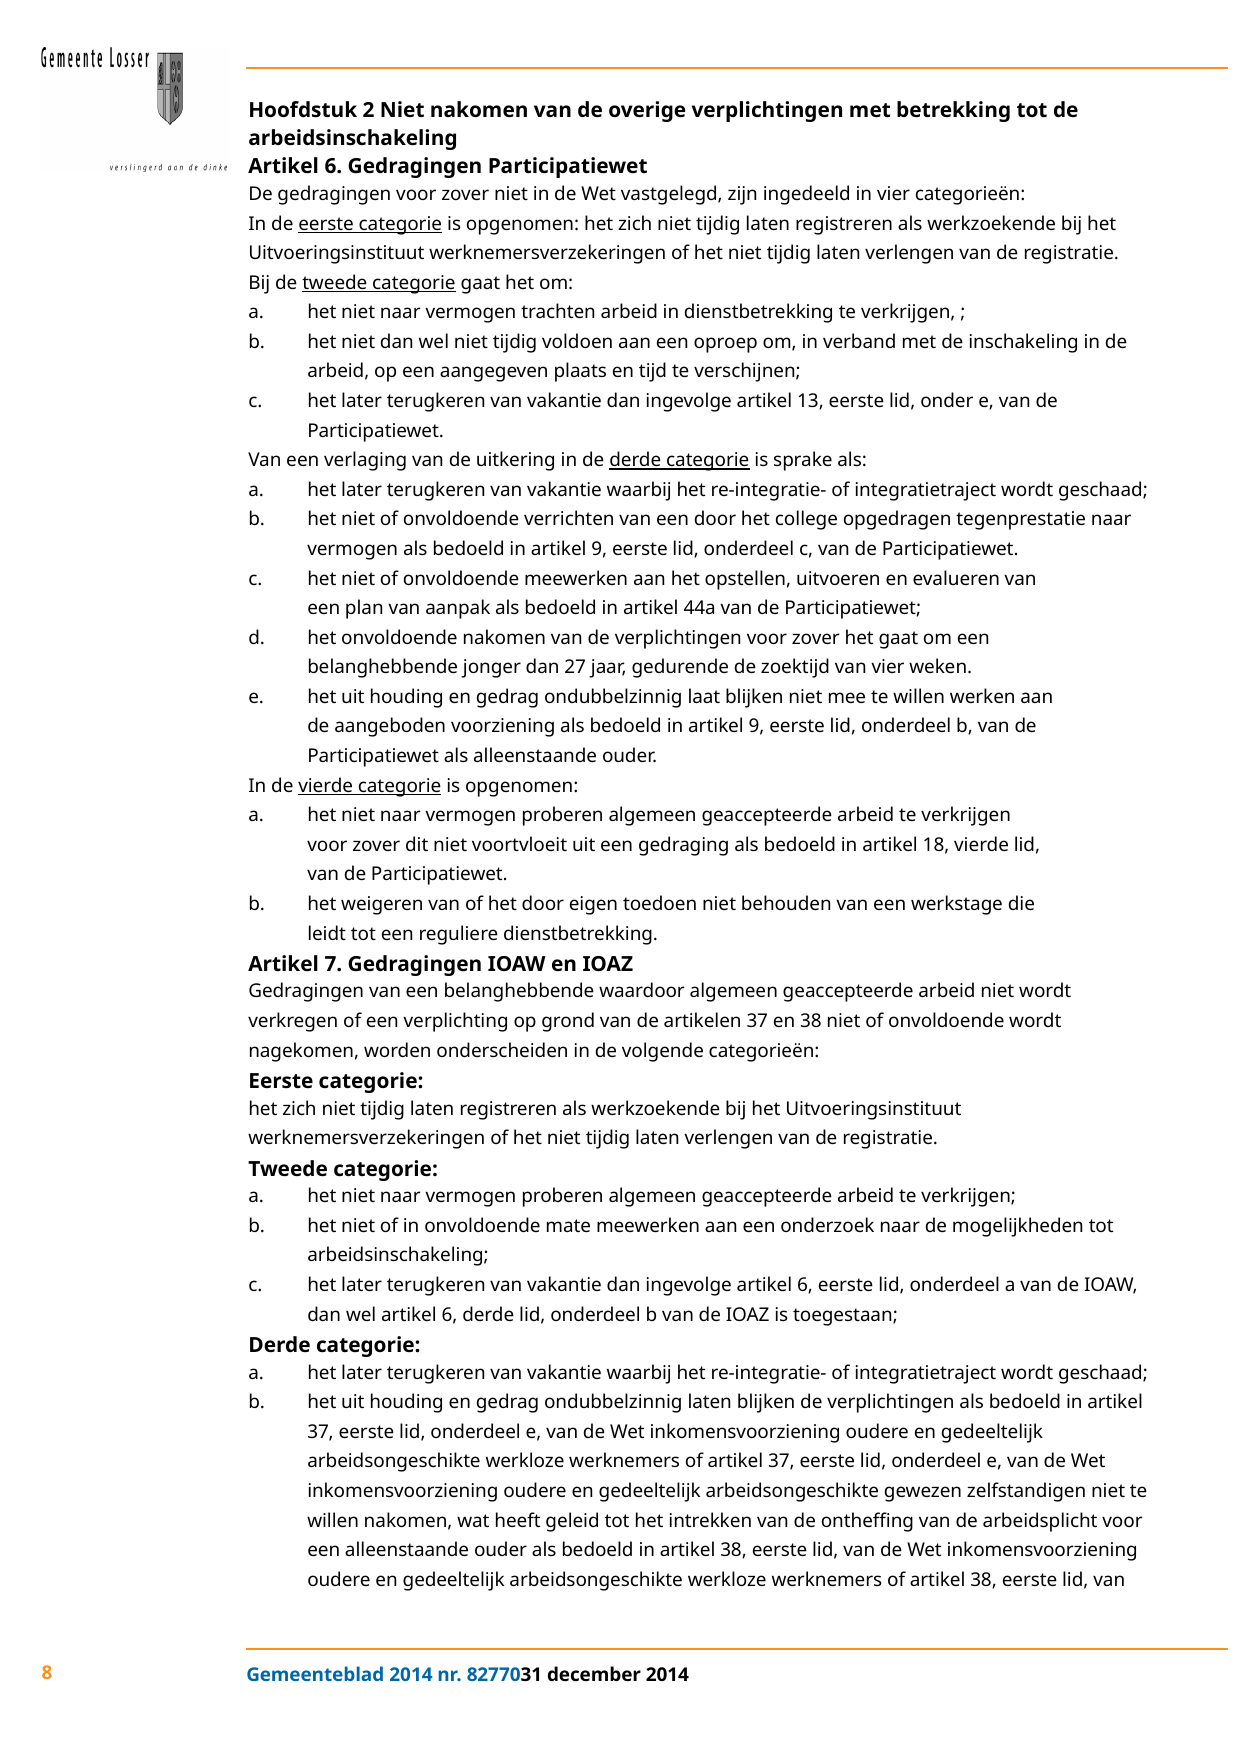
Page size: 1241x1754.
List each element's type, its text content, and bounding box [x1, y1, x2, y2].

list het uit houding en gedrag ondubbelzinnig laat blijken niet mee te willen werken aan [248, 683, 1152, 709]
text Hoofdstuk 2 Niet nakomen van de overige verplichtingen met betrekking tot de arbeidsinschakeling [248, 95, 1152, 152]
text Van een verlaging van de uitkering in de derde categorie is sprake als: [248, 446, 1152, 472]
list het uit houding en gedrag ondubbelzinnig laten blijken de verplichtingen als bedoeld in artikel 37, eerste lid, onderdeel e, van de Wet inkomensvoorziening oudere en gedeeltelijk arbeidsongeschikte werkloze werknemers of artikel 37, eerste lid, onderdeel e, van de Wet inkomensvoorziening oudere en gedeeltelijk arbeidsongeschikte gewezen zelfstandigen niet te willen nakomen, wat heeft geleid tot het intrekken van de ontheffing van de arbeidsplicht voor een alleenstaande ouder als bedoeld in artikel 38, eerste lid, van de Wet inkomensvoorziening oudere en gedeeltelijk arbeidsongeschikte werkloze werknemers of artikel 38, eerste lid, van [248, 1388, 1152, 1592]
list Participatiewet als alleenstaande ouder. [248, 742, 1152, 768]
text Tweede categorie: [248, 1154, 1152, 1182]
list het later terugkeren van vakantie waarbij het re-integratie- of integratietraject wordt geschaad; [248, 1359, 1152, 1384]
text het zich niet tijdig laten registreren als werkzoekende bij het Uitvoeringsinstituut werknemersverzekeringen of het niet tijdig laten verlengen van de registratie. [248, 1095, 1152, 1150]
list belanghebbende jonger dan 27 jaar, gedurende de zoektijd van vier weken. [248, 653, 1152, 679]
text De gedragingen voor zover niet in de Wet vastgelegd, zijn ingedeeld in vier categorieën: [248, 180, 1152, 206]
list het niet naar vermogen trachten arbeid in dienstbetrekking te verkrijgen, ; [248, 298, 1152, 324]
list het later terugkeren van vakantie dan ingevolge artikel 6, eerste lid, onderdeel a van de IOAW, dan wel artikel 6, derde lid, onderdeel b van de IOAZ is toegestaan; [248, 1271, 1152, 1327]
list het niet naar vermogen proberen algemeen geaccepteerde arbeid te verkrijgen [248, 801, 1152, 827]
list het later terugkeren van vakantie dan ingevolge artikel 13, eerste lid, onder e, van de Participatiewet. [248, 387, 1152, 442]
list het later terugkeren van vakantie waarbij het re-integratie- of integratietraject wordt geschaad; [248, 476, 1152, 502]
text Artikel 6. Gedragingen Participatiewet [248, 152, 1152, 180]
list het onvoldoende nakomen van de verplichtingen voor zover het gaat om een [248, 624, 1152, 649]
text In de vierde categorie is opgenomen: [248, 772, 1152, 797]
text Derde categorie: [248, 1330, 1152, 1359]
list van de Participatiewet. [248, 861, 1152, 886]
list voor zover dit niet voortvloeit uit een gedraging als bedoeld in artikel 18, vierde lid, [248, 831, 1152, 857]
list het niet of onvoldoende verrichten van een door het college opgedragen tegenprestatie naar vermogen als bedoeld in artikel 9, eerste lid, onderdeel c, van de Participatiewet. [248, 506, 1152, 561]
picture [41, 47, 231, 172]
text Eerste categorie: [248, 1066, 1152, 1095]
text Bij de tweede categorie gaat het om: [248, 269, 1152, 294]
list het niet of onvoldoende meewerken aan het opstellen, uitvoeren en evalueren van [248, 565, 1152, 590]
list het niet dan wel niet tijdig voldoen aan een oproep om, in verband met de inschakeling in de arbeid, op een aangegeven plaats en tijd te verschijnen; [248, 328, 1152, 383]
text In de eerste categorie is opgenomen: het zich niet tijdig laten registreren als werkzoekende bij het Uitvoeringsinstituut werknemersverzekeringen of het niet tijdig laten verlengen van de registratie. [248, 210, 1152, 265]
list het niet naar vermogen proberen algemeen geaccepteerde arbeid te verkrijgen; [248, 1182, 1152, 1208]
list de aangeboden voorziening als bedoeld in artikel 9, eerste lid, onderdeel b, van de [248, 713, 1152, 738]
list het niet of in onvoldoende mate meewerken aan een onderzoek naar de mogelijkheden tot arbeidsinschakeling; [248, 1212, 1152, 1267]
list het weigeren van of het door eigen toedoen niet behouden van een werkstage die [248, 890, 1152, 916]
list een plan van aanpak als bedoeld in artikel 44a van de Participatiewet; [248, 594, 1152, 620]
text Artikel 7. Gedragingen IOAW en IOAZ [248, 949, 1152, 978]
text Gedragingen van een belanghebbende waardoor algemeen geaccepteerde arbeid niet wordt verkregen of een verplichting op grond van de artikelen 37 en 38 niet of onvoldoende wordt nagekomen, worden onderscheiden in de volgende categorieën: [248, 978, 1152, 1063]
list leidt tot een reguliere dienstbetrekking. [248, 920, 1152, 945]
